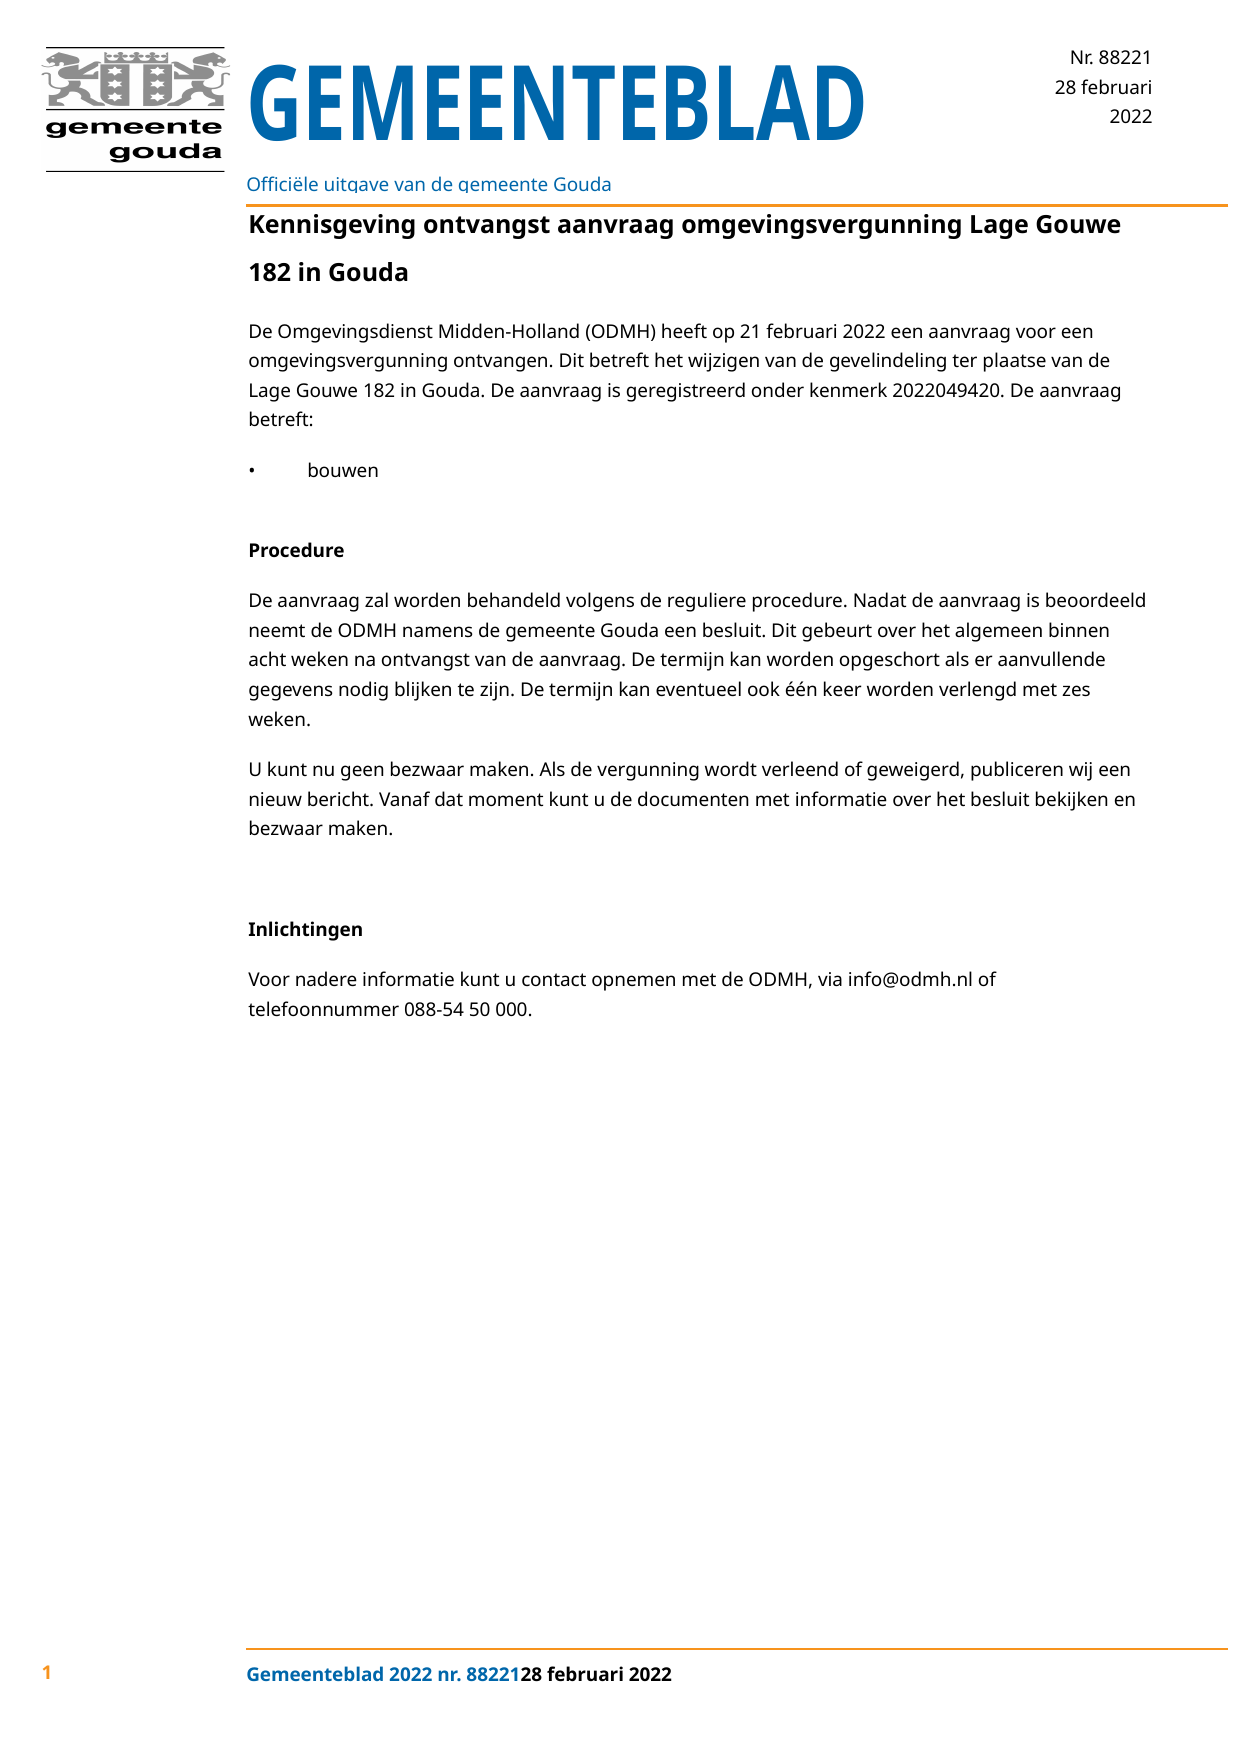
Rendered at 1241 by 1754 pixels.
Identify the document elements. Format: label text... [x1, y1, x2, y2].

text De Omgevingsdienst Midden-Holland (ODMH) heeft op 21 februari 2022 een aanvraag voor een omgevingsvergunning ontvangen. Dit betreft het wijzigen van de gevelindeling ter plaatse van de Lage Gouwe 182 in Gouda. De aanvraag is geregistreerd onder kenmerk 2022049420. De aanvraag betreft: [248, 318, 1152, 432]
text Kennisgeving ontvangst aanvraag omgevingsvergunning Lage Gouwe 182 in Gouda [248, 207, 1152, 288]
list bouwen [248, 457, 1152, 483]
text De aanvraag zal worden behandeld volgens de reguliere procedure. Nadat de aanvraag is beoordeeld neemt de ODMH namens de gemeente Gouda een besluit. Dit gebeurt over het algemeen binnen acht weken na ontvangst van de aanvraag. De termijn kan worden opgeschort als er aanvullende gegevens nodig blijken te zijn. De termijn kan eventueel ook één keer worden verlengd met zes weken. [248, 587, 1152, 732]
text Inlichtingen [248, 916, 1152, 942]
text Voor nadere informatie kunt u contact opnemen met de ODMH, via info@odmh.nl of telefoonnummer 088-54 50 000. [248, 967, 1152, 1022]
picture [41, 47, 231, 172]
text U kunt nu geen bezwaar maken. Als de vergunning wordt verleend of geweigerd, publiceren wij een nieuw bericht. Vanaf dat moment kunt u de documenten met informatie over het besluit bekijken en bezwaar maken. [248, 756, 1152, 841]
text Procedure [248, 537, 1152, 563]
